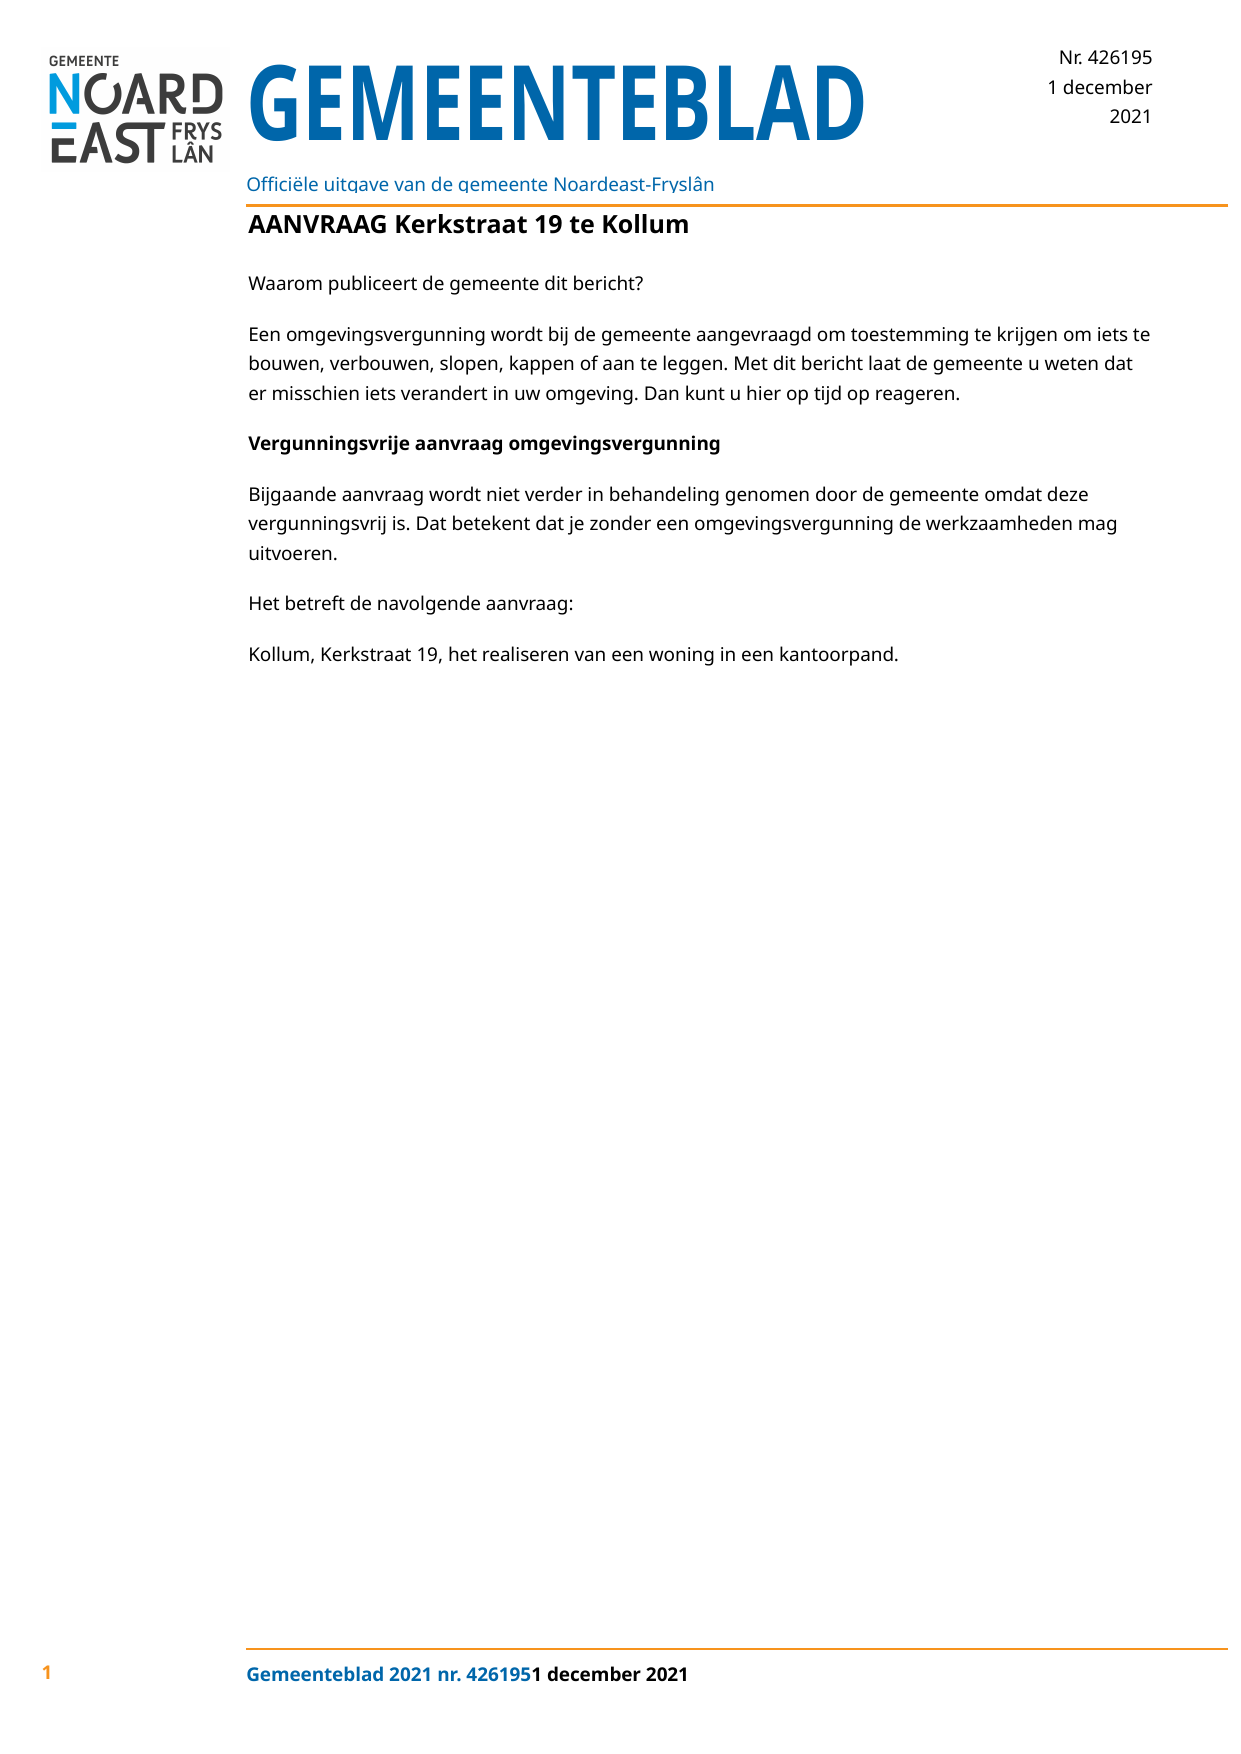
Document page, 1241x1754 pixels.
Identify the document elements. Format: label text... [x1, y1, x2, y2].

text Kollum, Kerkstraat 19, het realiseren van een woning in een kantoorpand. [248, 641, 1152, 666]
text AANVRAAG Kerkstraat 19 te Kollum [248, 207, 1152, 241]
text Bijgaande aanvraag wordt niet verder in behandeling genomen door de gemeente omdat deze vergunningsvrij is. Dat betekent dat je zonder een omgevingsvergunning de werkzaamheden mag uitvoeren. [248, 481, 1152, 566]
text Waarom publiceert de gemeente dit bericht? [248, 270, 1152, 296]
picture [41, 47, 231, 172]
text Het betreft de navolgende aanvraag: [248, 590, 1152, 616]
text Een omgevingsvergunning wordt bij de gemeente aangevraagd om toestemming te krijgen om iets te bouwen, verbouwen, slopen, kappen of aan te leggen. Met dit bericht laat de gemeente u weten dat er misschien iets verandert in uw omgeving. Dan kunt u hier op tijd op reageren. [248, 321, 1152, 406]
text Vergunningsvrije aanvraag omgevingsvergunning [248, 430, 1152, 456]
